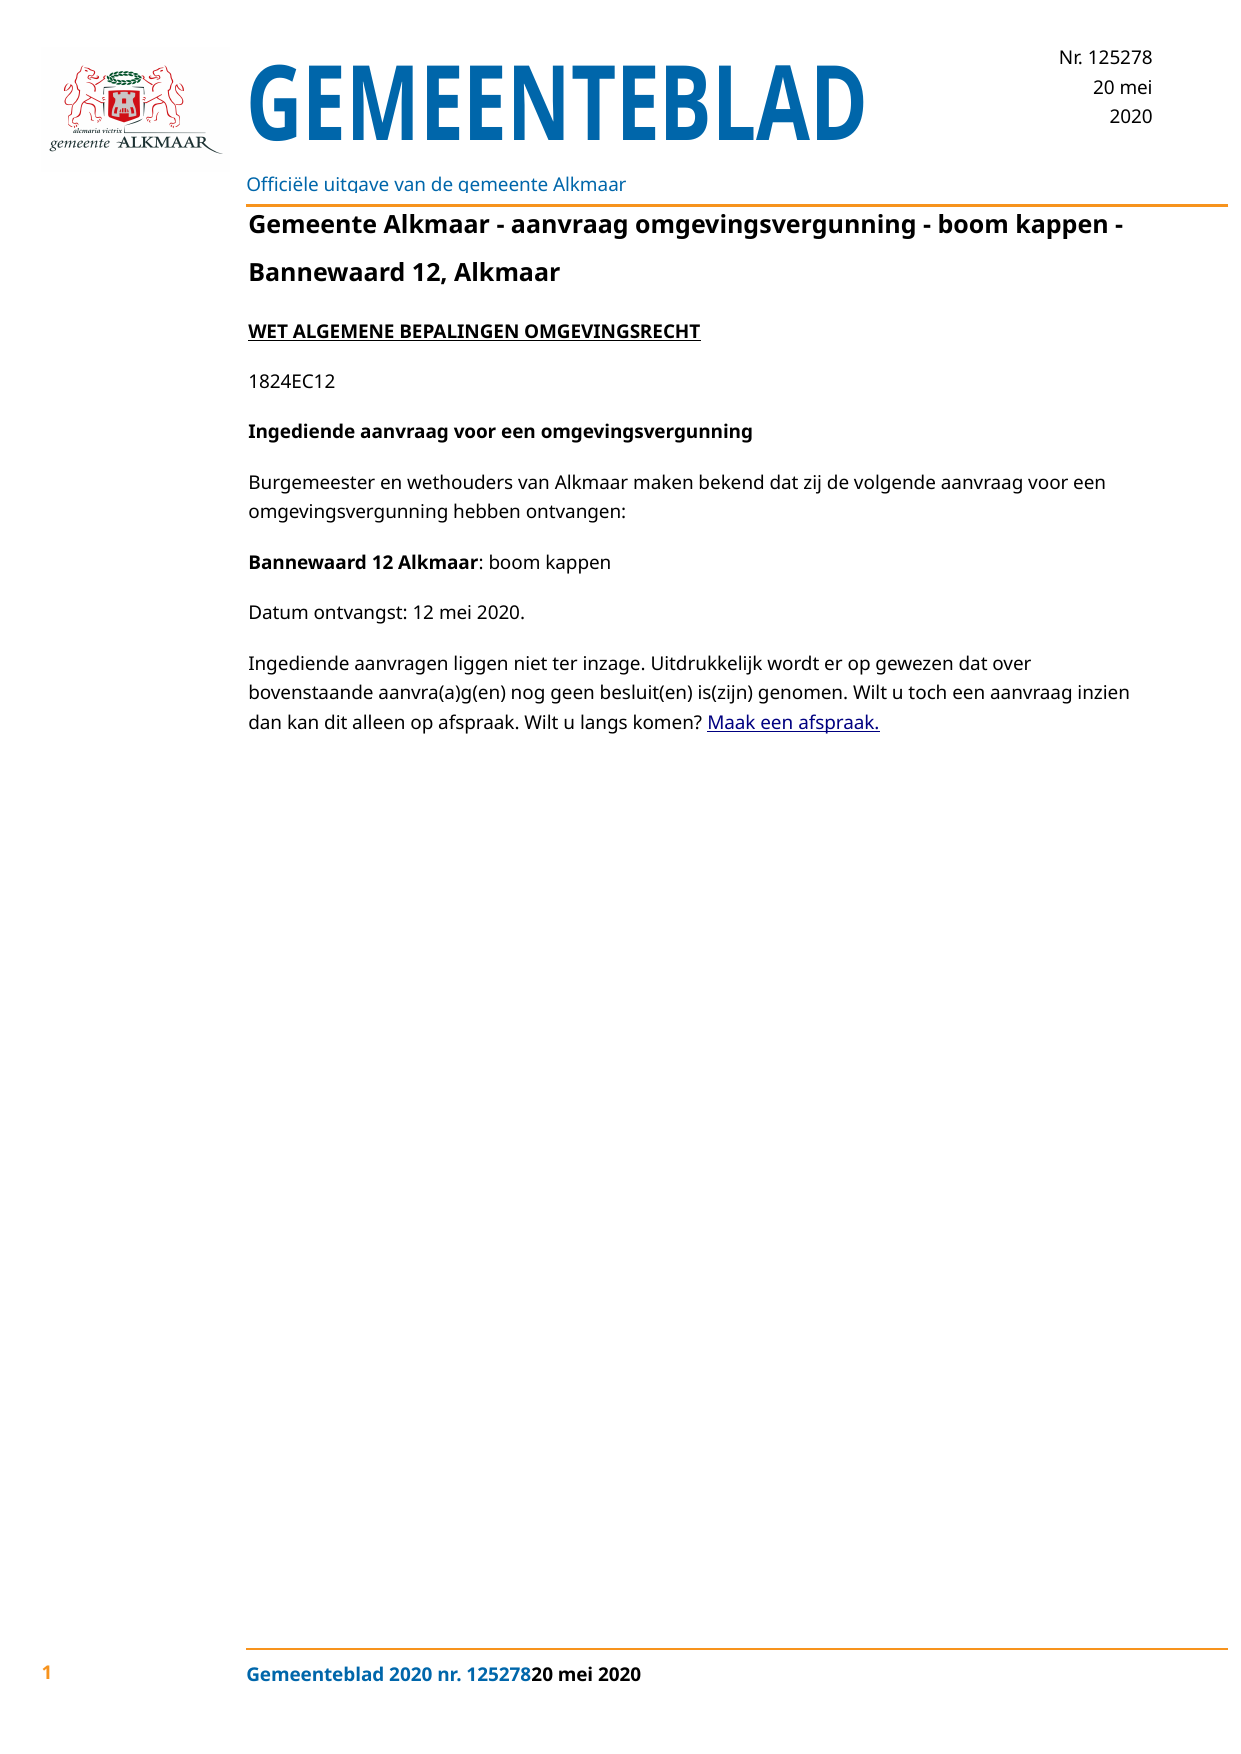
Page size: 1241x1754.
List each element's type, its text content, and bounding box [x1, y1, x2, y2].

text Gemeente Alkmaar - aanvraag omgevingsvergunning - boom kappen - Bannewaard 12, Alkmaar [248, 207, 1152, 288]
text WET ALGEMENE BEPALINGEN OMGEVINGSRECHT [248, 318, 1152, 344]
text Burgemeester en wethouders van Alkmaar maken bekend dat zij de volgende aanvraag voor een omgevingsvergunning hebben ontvangen: [248, 469, 1152, 524]
text Ingediende aanvraag voor een omgevingsvergunning [248, 419, 1152, 444]
text 1824EC12 [248, 368, 1152, 394]
text Bannewaard 12 Alkmaar: boom kappen [248, 549, 1152, 575]
text Ingediende aanvragen liggen niet ter inzage. Uitdrukkelijk wordt er op gewezen dat over bovenstaande aanvra(a)g(en) nog geen besluit(en) is(zijn) genomen. Wilt u toch een aanvraag inzien dan kan dit alleen op afspraak. Wilt u langs komen? Maak een afspraak. [248, 650, 1152, 735]
text Datum ontvangst: 12 mei 2020. [248, 599, 1152, 625]
picture [41, 47, 231, 172]
